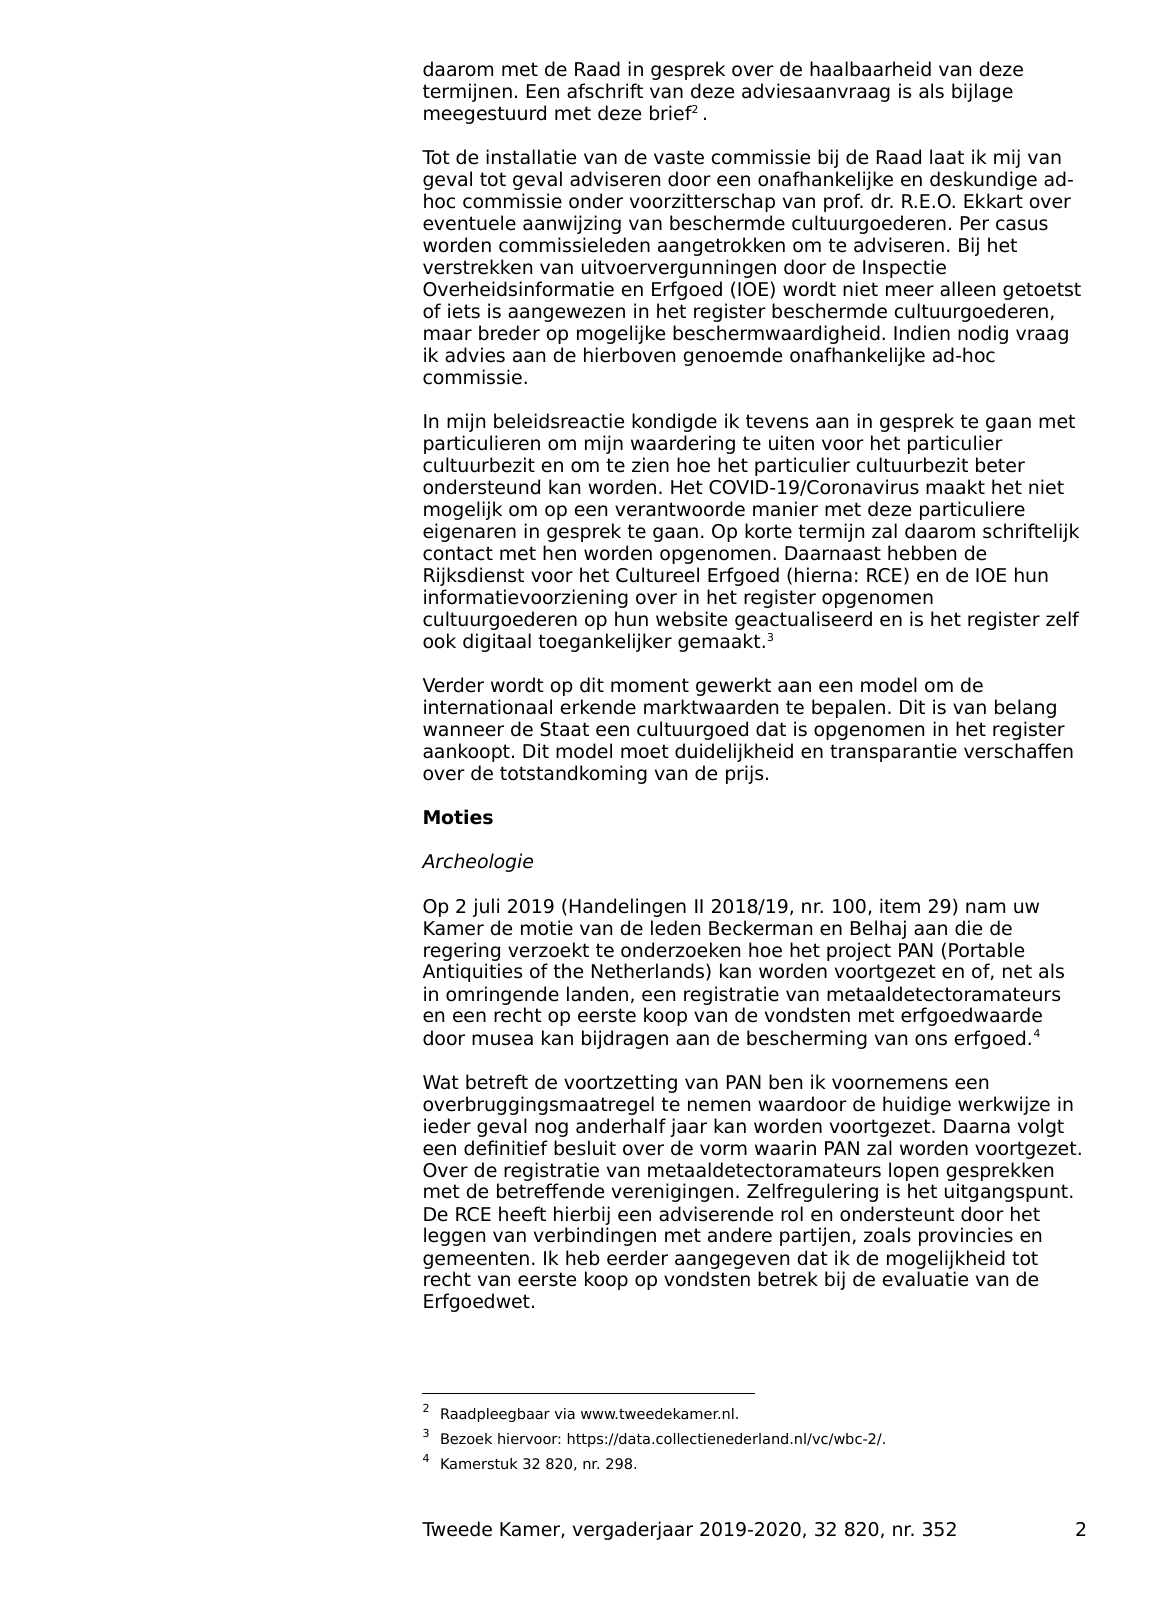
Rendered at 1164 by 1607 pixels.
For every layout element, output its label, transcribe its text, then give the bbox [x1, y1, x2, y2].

text Raadpleegbaar via www.tweedekamer.nl. [422, 1402, 1087, 1424]
text Wat betreft de voortzetting van PAN ben ik voornemens een overbruggingsmaatregel te nemen waardoor de huidige werkwijze in ieder geval nog anderhalf jaar kan worden voortgezet. Daarna volgt een definitief besluit over de vorm waarin PAN zal worden voortgezet. Over de registratie van metaaldetectoramateurs lopen gesprekken met de betreffende verenigingen. Zelfregulering is het uitgangspunt. De RCE heeft hierbij een adviserende rol en ondersteunt door het leggen van verbindingen met andere partijen, zoals provincies en gemeenten. Ik heb eerder aangegeven dat ik de mogelijkheid tot recht van eerste koop op vondsten betrek bij de evaluatie van de Erfgoedwet. [422, 1072, 1087, 1313]
text Verder wordt op dit moment gewerkt aan een model om de internationaal erkende marktwaarden te bepalen. Dit is van belang wanneer de Staat een cultuurgoed dat is opgenomen in het register aankoopt. Dit model moet duidelijkheid en transparantie verschaffen over de totstandkoming van de prijs. [422, 675, 1087, 785]
text Tot de installatie van de vaste commissie bij de Raad laat ik mij van geval tot geval adviseren door een onafhankelijke en deskundige ad-hoc commissie onder voorzitterschap van prof. dr. R.E.O. Ekkart over eventuele aanwijzing van beschermde cultuurgoederen. Per casus worden commissieleden aangetrokken om te adviseren. Bij het verstrekken van uitvoervergunningen door de Inspectie Overheidsinformatie en Erfgoed (IOE) wordt niet meer alleen getoetst of iets is aangewezen in het register beschermde cultuurgoederen, maar breder op mogelijke beschermwaardigheid. Indien nodig vraag ik advies aan de hierboven genoemde onafhankelijke ad-hoc commissie. [422, 147, 1087, 389]
text In mijn beleidsreactie kondigde ik tevens aan in gesprek te gaan met particulieren om mijn waardering te uiten voor het particulier cultuurbezit en om te zien hoe het particulier cultuurbezit beter ondersteund kan worden. Het COVID-19/Coronavirus maakt het niet mogelijk om op een verantwoorde manier met deze particuliere eigenaren in gesprek te gaan. Op korte termijn zal daarom schriftelijk contact met hen worden opgenomen. Daarnaast hebben de Rijksdienst voor het Cultureel Erfgoed (hierna: RCE) en de IOE hun informatievoorziening over in het register opgenomen cultuurgoederen op hun website geactualiseerd en is het register zelf ook digitaal toegankelijker gemaakt. [422, 411, 1087, 653]
text Kamerstuk 32 820, nr. 298. [422, 1452, 1087, 1474]
subtitle Moties [422, 807, 1087, 829]
subtitle Archeologie [422, 851, 1087, 873]
text Bezoek hiervoor: https://data.collectienederland.nl/vc/wbc-2/. [422, 1427, 1087, 1449]
text Op 2 juli 2019 (Handelingen II 2018/19, nr. 100, item 29) nam uw Kamer de motie van de leden Beckerman en Belhaj aan die de regering verzoekt te onderzoeken hoe het project PAN (Portable Antiquities of the Netherlands) kan worden voortgezet en of, net als in omringende landen, een registratie van metaaldetectoramateurs en een recht op eerste koop van de vondsten met erfgoedwaarde door musea kan bijdragen aan de bescherming van ons erfgoed. [422, 896, 1087, 1049]
text daarom met de Raad in gesprek over de haalbaarheid van deze termijnen. Een afschrift van deze adviesaanvraag is als bijlage meegestuurd met deze brief. [422, 59, 1087, 125]
